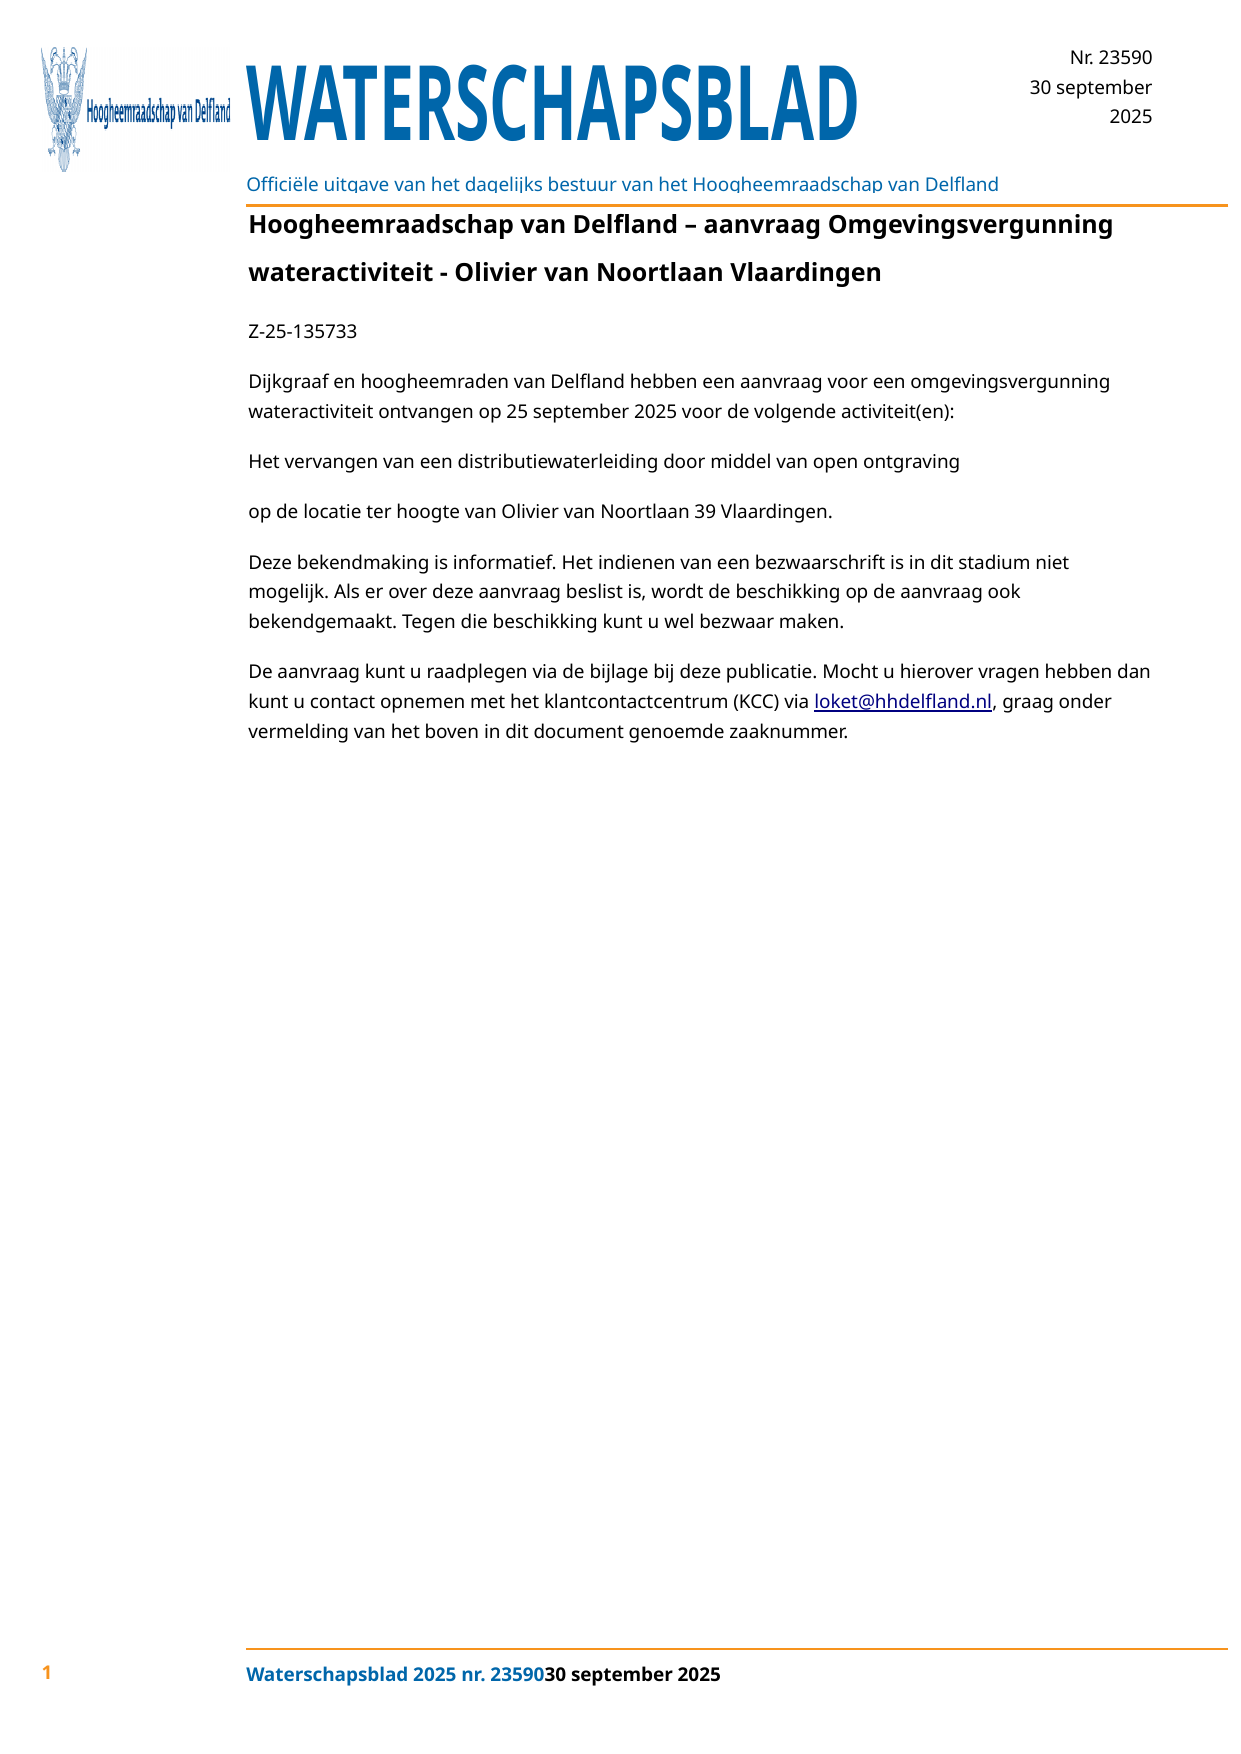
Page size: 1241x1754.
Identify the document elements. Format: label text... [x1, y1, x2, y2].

text Dijkgraaf en hoogheemraden van Delfland hebben een aanvraag voor een omgevingsvergunning wateractiviteit ontvangen op 25 september 2025 voor de volgende activiteit(en): [248, 368, 1152, 424]
text Deze bekendmaking is informatief. Het indienen van een bezwaarschrift is in dit stadium niet mogelijk. Als er over deze aanvraag beslist is, wordt de beschikking op de aanvraag ook bekendgemaakt. Tegen die beschikking kunt u wel bezwaar maken. [248, 549, 1152, 634]
text Hoogheemraadschap van Delfland – aanvraag Omgevingsvergunning wateractiviteit - Olivier van Noortlaan Vlaardingen [248, 207, 1152, 288]
text De aanvraag kunt u raadplegen via de bijlage bij deze publicatie. Mocht u hierover vragen hebben dan kunt u contact opnemen met het klantcontactcentrum (KCC) via loket@hhdelfland.nl, graag onder vermelding van het boven in dit document genoemde zaaknummer. [248, 659, 1152, 744]
text Het vervangen van een distributiewaterleiding door middel van open ontgraving [248, 448, 1152, 474]
picture [41, 47, 231, 172]
text op de locatie ter hoogte van Olivier van Noortlaan 39 Vlaardingen. [248, 499, 1152, 524]
text Z-25-135733 [248, 318, 1152, 344]
